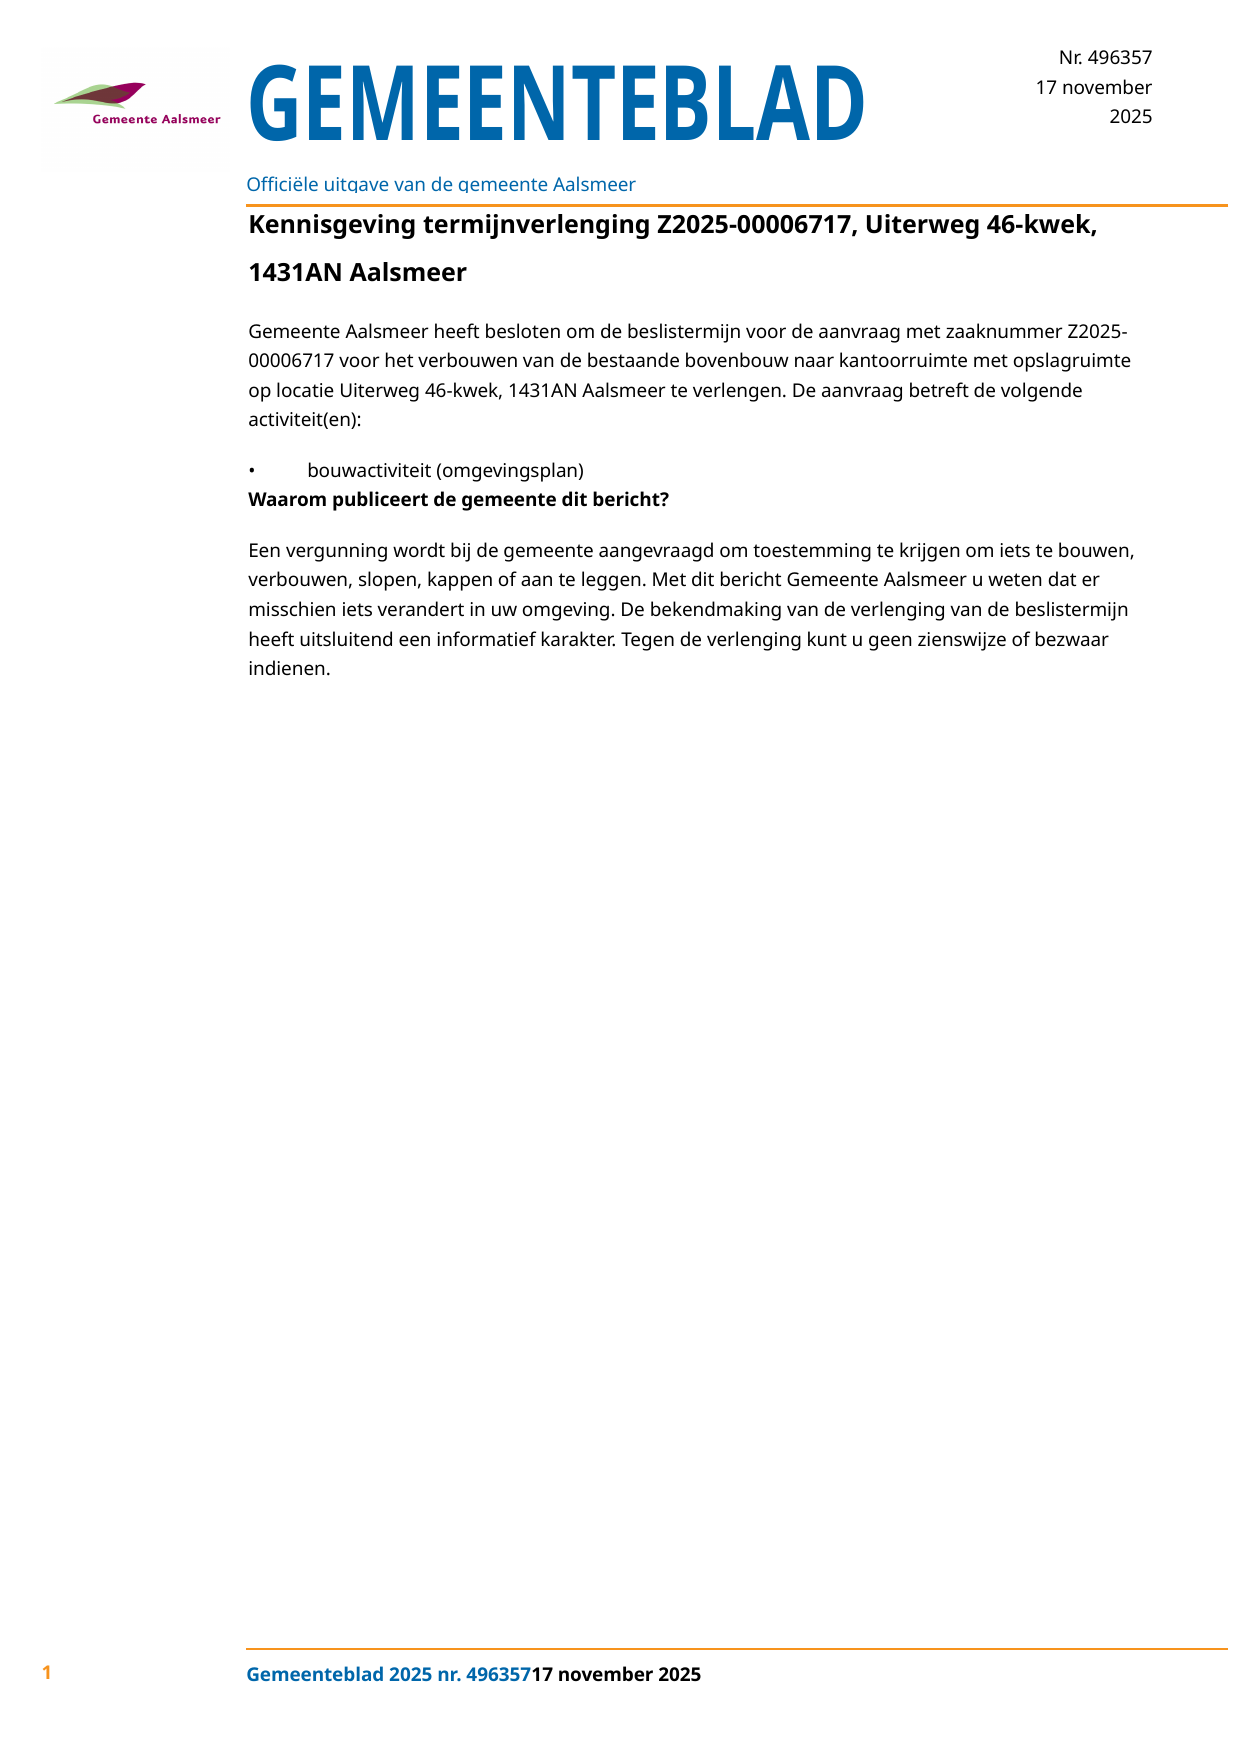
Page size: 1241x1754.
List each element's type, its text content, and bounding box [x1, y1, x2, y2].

picture [41, 47, 231, 172]
text Kennisgeving termijnverlenging Z2025-00006717, Uiterweg 46-kwek, 1431AN Aalsmeer [248, 207, 1152, 288]
text Een vergunning wordt bij de gemeente aangevraagd om toestemming te krijgen om iets te bouwen, verbouwen, slopen, kappen of aan te leggen. Met dit bericht Gemeente Aalsmeer u weten dat er misschien iets verandert in uw omgeving. De bekendmaking van de verlenging van de beslistermijn heeft uitsluitend een informatief karakter. Tegen de verlenging kunt u geen zienswijze of bezwaar indienen. [248, 537, 1152, 681]
list bouwactiviteit (omgevingsplan) [248, 457, 1152, 483]
text Waarom publiceert de gemeente dit bericht? [248, 487, 1152, 512]
text Gemeente Aalsmeer heeft besloten om de beslistermijn voor de aanvraag met zaaknummer Z2025-00006717 voor het verbouwen van de bestaande bovenbouw naar kantoorruimte met opslagruimte op locatie Uiterweg 46-kwek, 1431AN Aalsmeer te verlengen. De aanvraag betreft de volgende activiteit(en): [248, 318, 1152, 432]
